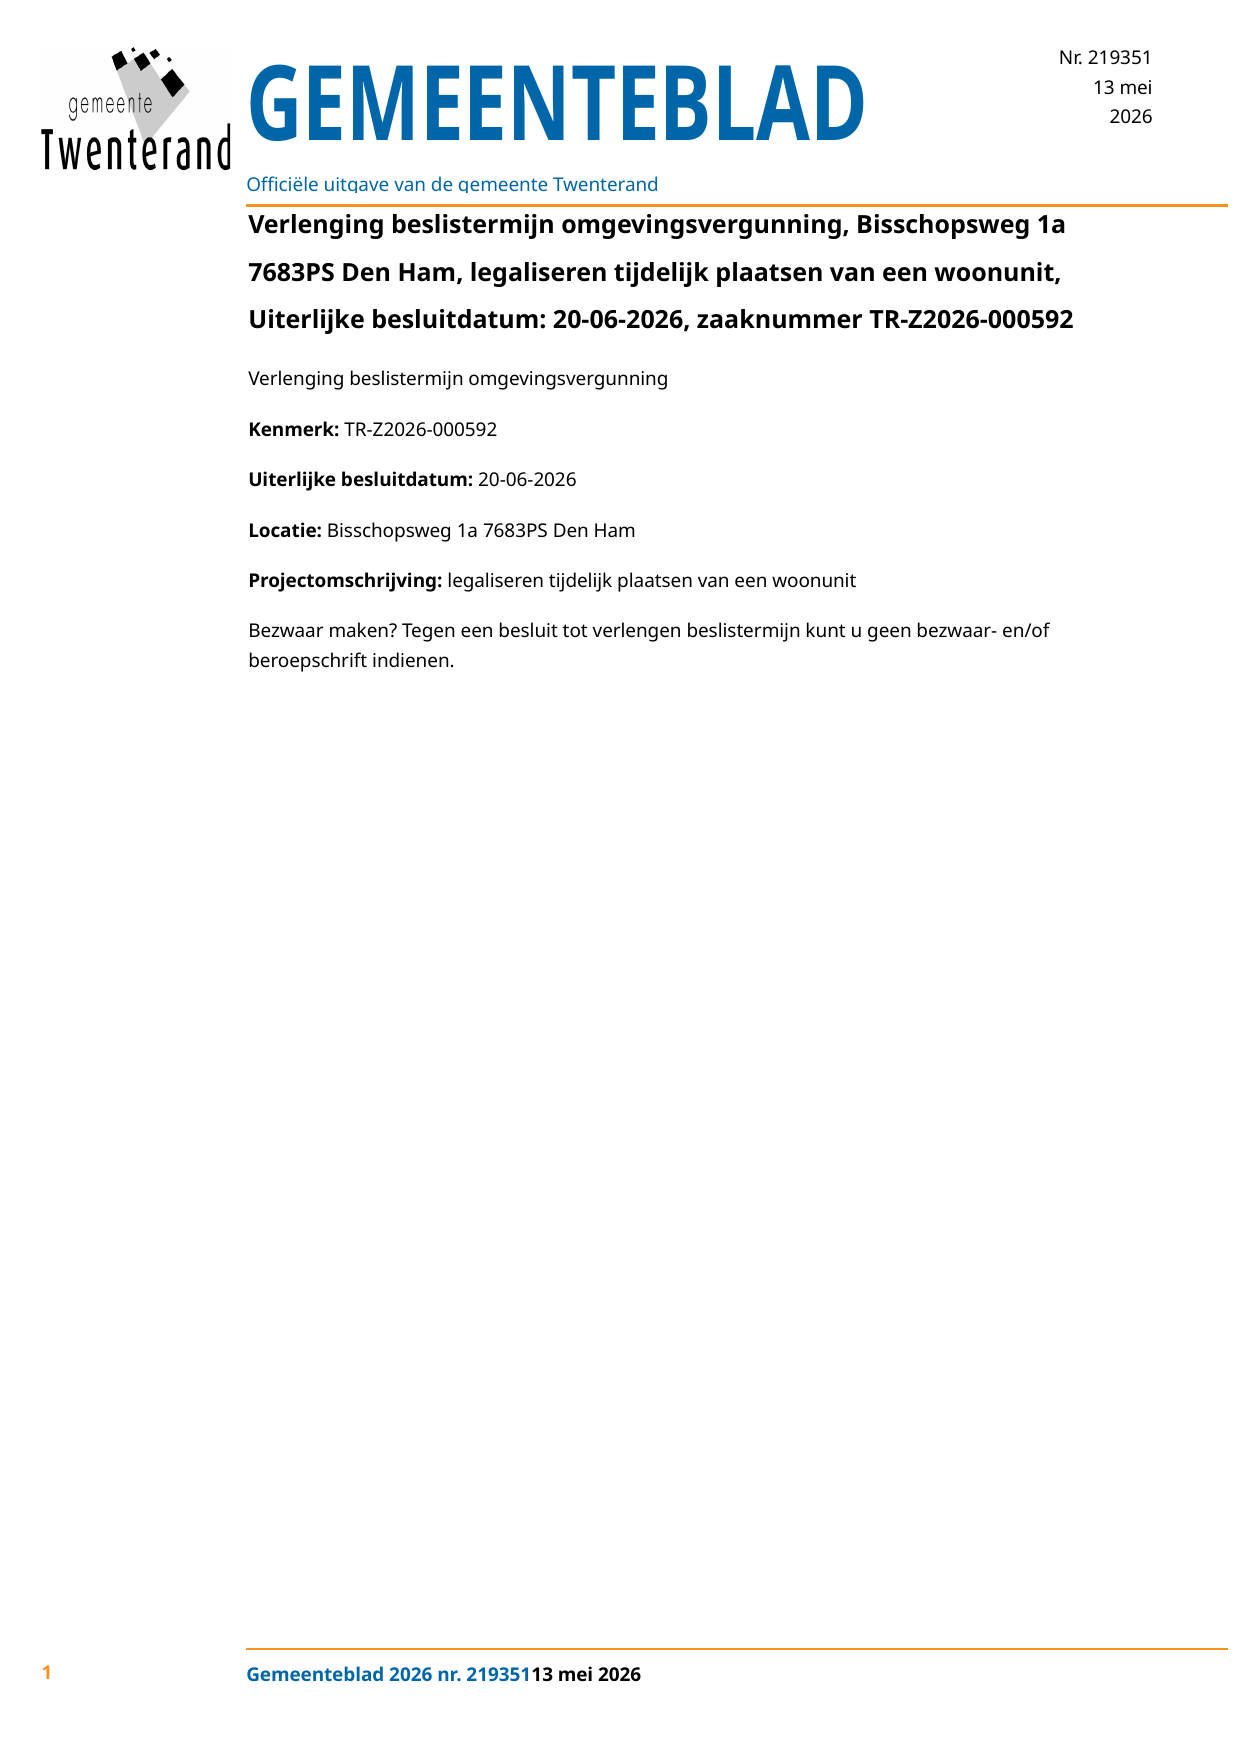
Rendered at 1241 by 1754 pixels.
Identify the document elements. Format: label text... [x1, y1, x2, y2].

text Verlenging beslistermijn omgevingsvergunning [248, 366, 1152, 391]
text Kenmerk: TR-Z2026-000592 [248, 416, 1152, 442]
text Uiterlijke besluitdatum: 20-06-2026 [248, 466, 1152, 492]
picture [41, 47, 231, 172]
text Bezwaar maken? Tegen een besluit tot verlengen beslistermijn kunt u geen bezwaar- en/of beroepschrift indienen. [248, 618, 1152, 673]
text Locatie: Bisschopsweg 1a 7683PS Den Ham [248, 517, 1152, 542]
text Projectomschrijving: legaliseren tijdelijk plaatsen van een woonunit [248, 567, 1152, 593]
text Verlenging beslistermijn omgevingsvergunning, Bisschopsweg 1a 7683PS Den Ham, legaliseren tijdelijk plaatsen van een woonunit, Uiterlijke besluitdatum: 20-06-2026, zaaknummer TR-Z2026-000592 [248, 207, 1152, 336]
